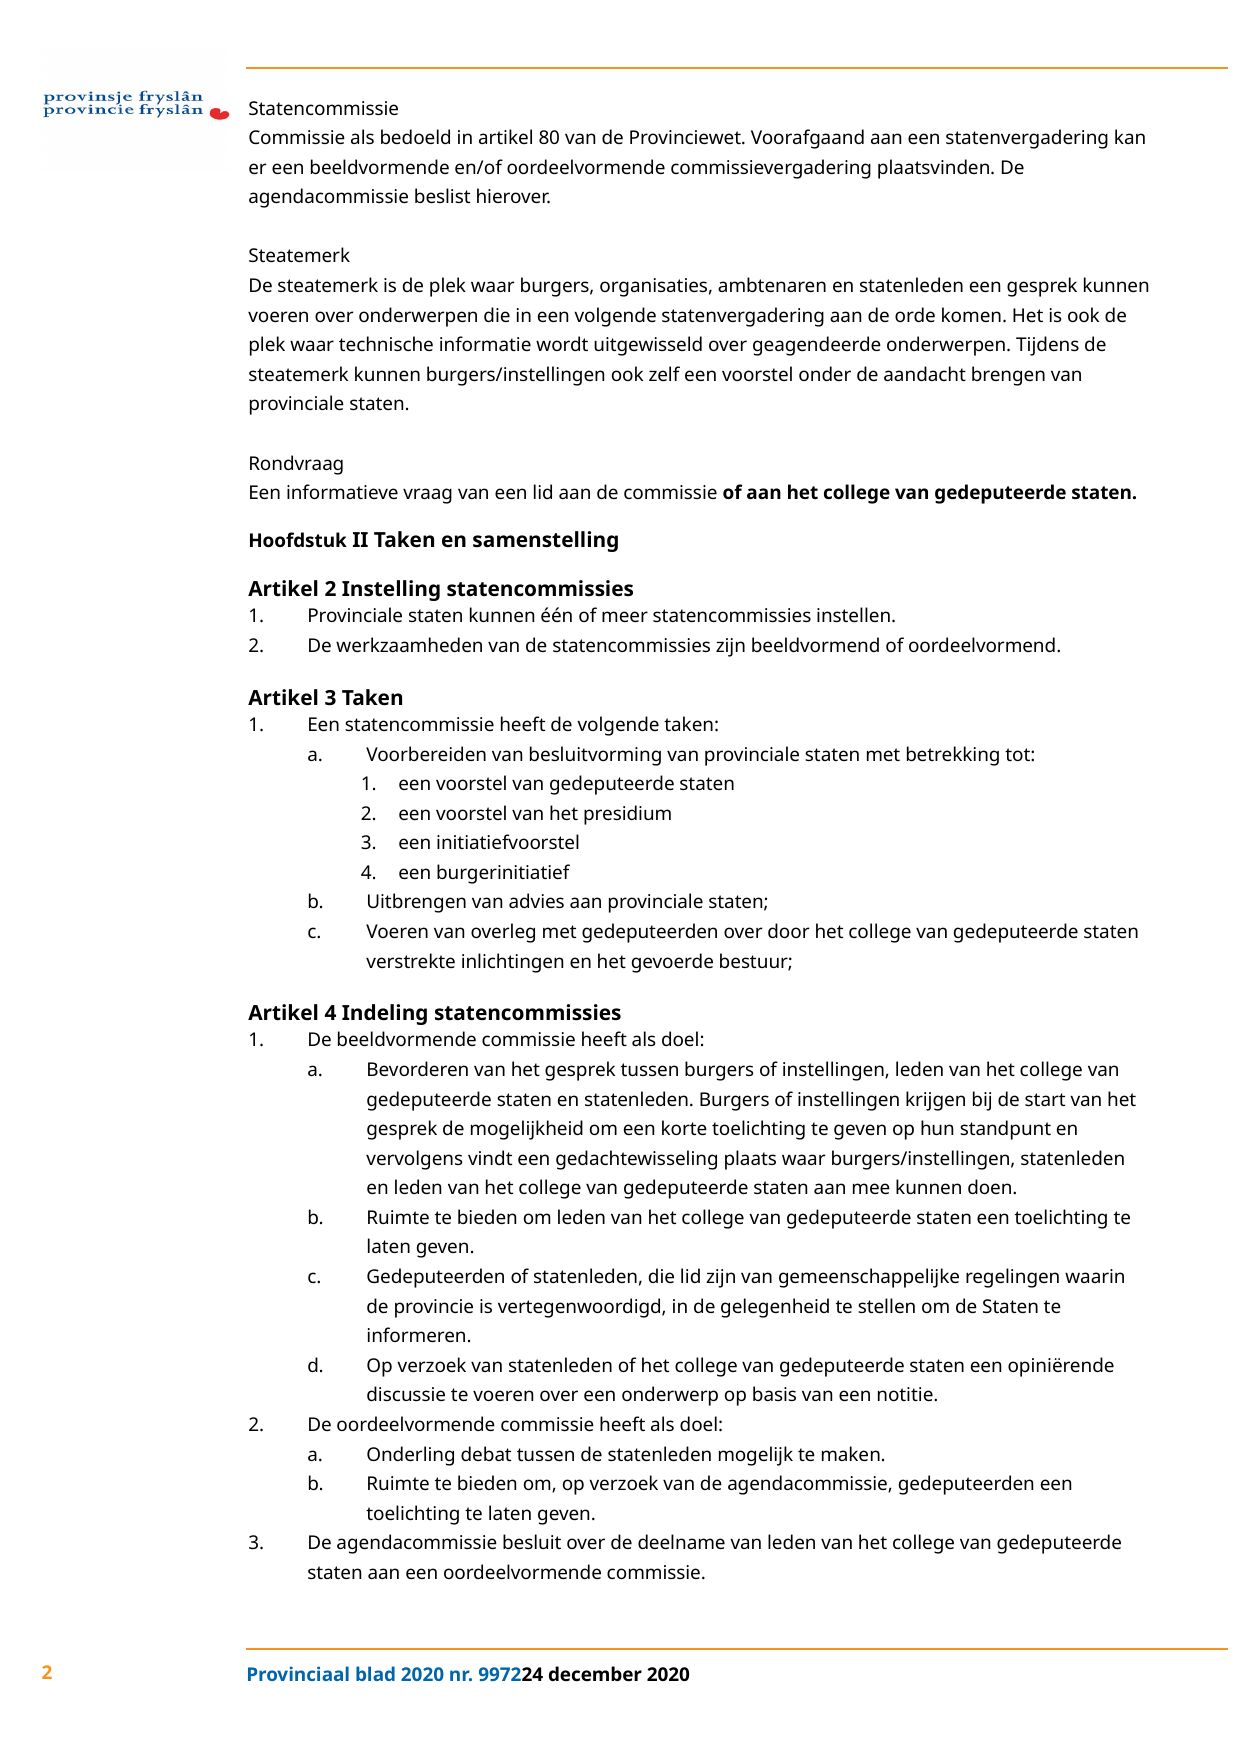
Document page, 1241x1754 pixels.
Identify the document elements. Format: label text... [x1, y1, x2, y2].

list De oordeelvormende commissie heeft als doel: [248, 1411, 1152, 1437]
list een voorstel van het presidium [361, 800, 1152, 826]
text Steatemerk [248, 243, 1152, 268]
picture [41, 47, 231, 172]
list Bevorderen van het gesprek tussen burgers of instellingen, leden van het college van gedeputeerde staten en statenleden. Burgers of instellingen krijgen bij de start van het gesprek de mogelijkheid om een korte toelichting te geven op hun standpunt en vervolgens vindt een gedachtewisseling plaats waar burgers/instellingen, statenleden en leden van het college van gedeputeerde staten aan mee kunnen doen. [307, 1056, 1152, 1200]
list De beeldvormende commissie heeft als doel: [248, 1027, 1152, 1052]
list een initiatiefvoorstel [361, 829, 1152, 855]
list Op verzoek van statenleden of het college van gedeputeerde staten een opiniërende discussie te voeren over een onderwerp op basis van een notitie. [307, 1352, 1152, 1407]
text De steatemerk is de plek waar burgers, organisaties, ambtenaren en statenleden een gesprek kunnen voeren over onderwerpen die in een volgende statenvergadering aan de orde komen. Het is ook de plek waar technische informatie wordt uitgewisseld over geagendeerde onderwerpen. Tijdens de steatemerk kunnen burgers/instellingen ook zelf een voorstel onder de aandacht brengen van provinciale staten. [248, 272, 1152, 416]
text Statencommissie [248, 95, 1152, 121]
list Provinciale staten kunnen één of meer statencommissies instellen. [248, 603, 1152, 628]
text Artikel 3 Taken [248, 683, 1152, 711]
list Voeren van overleg met gedeputeerden over door het college van gedeputeerde staten verstrekte inlichtingen en het gevoerde bestuur; [307, 918, 1152, 973]
text Rondvraag [248, 450, 1152, 476]
list een burgerinitiatief [361, 859, 1152, 885]
list Ruimte te bieden om, op verzoek van de agendacommissie, gedeputeerden een toelichting te laten geven. [307, 1470, 1152, 1526]
text Een informatieve vraag van een lid aan de commissie of aan het college van gedeputeerde staten. [248, 479, 1152, 505]
list Voorbereiden van besluitvorming van provinciale staten met betrekking tot: [307, 741, 1152, 766]
text Artikel 4 Indeling statencommissies [248, 998, 1152, 1027]
list een voorstel van gedeputeerde staten [361, 770, 1152, 796]
list Uitbrengen van advies aan provinciale staten; [307, 889, 1152, 914]
list Onderling debat tussen de statenleden mogelijk te maken. [307, 1441, 1152, 1467]
list Ruimte te bieden om leden van het college van gedeputeerde staten een toelichting te laten geven. [307, 1204, 1152, 1259]
list De werkzaamheden van de statencommissies zijn beeldvormend of oordeelvormend. [248, 632, 1152, 658]
list Gedeputeerden of statenleden, die lid zijn van gemeenschappelijke regelingen waarin de provincie is vertegenwoordigd, in de gelegenheid te stellen om de Staten te informeren. [307, 1263, 1152, 1348]
text Commissie als bedoeld in artikel 80 van de Provinciewet. Voorafgaand aan een statenvergadering kan er een beeldvormende en/of oordeelvormende commissievergadering plaatsvinden. De agendacommissie beslist hierover. [248, 124, 1152, 209]
text Artikel 2 Instelling statencommissies [248, 574, 1152, 603]
text Hoofdstuk II Taken en samenstelling [248, 525, 1152, 553]
list De agendacommissie besluit over de deelname van leden van het college van gedeputeerde staten aan een oordeelvormende commissie. [248, 1529, 1152, 1585]
list Een statencommissie heeft de volgende taken: [248, 711, 1152, 737]
